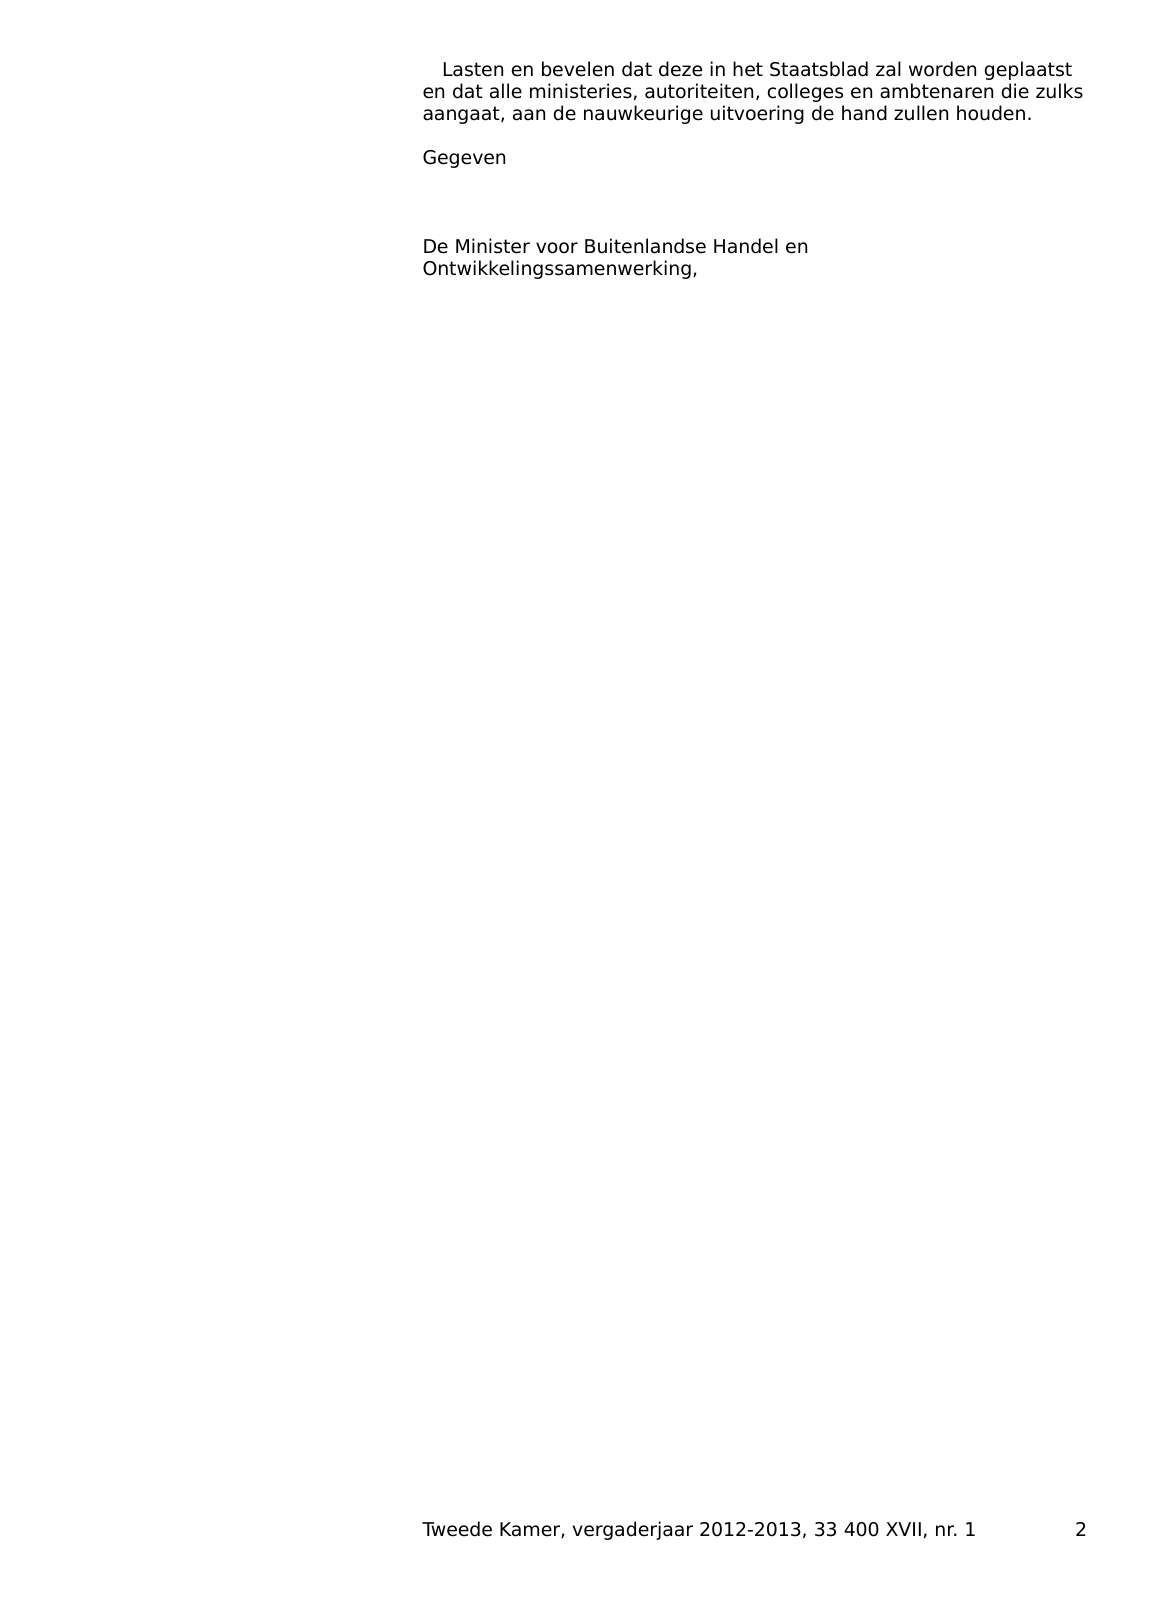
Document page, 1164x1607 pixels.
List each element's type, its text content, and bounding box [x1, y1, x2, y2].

text Lasten en bevelen dat deze in het Staatsblad zal worden geplaatst en dat alle ministeries, autoriteiten, colleges en ambtenaren die zulks aangaat, aan de nauwkeurige uitvoering de hand zullen houden. [422, 59, 1087, 125]
text Gegeven [422, 147, 1087, 169]
text De Minister voor Buitenlandse Handel en Ontwikkelingssamenwerking, [422, 236, 1087, 280]
